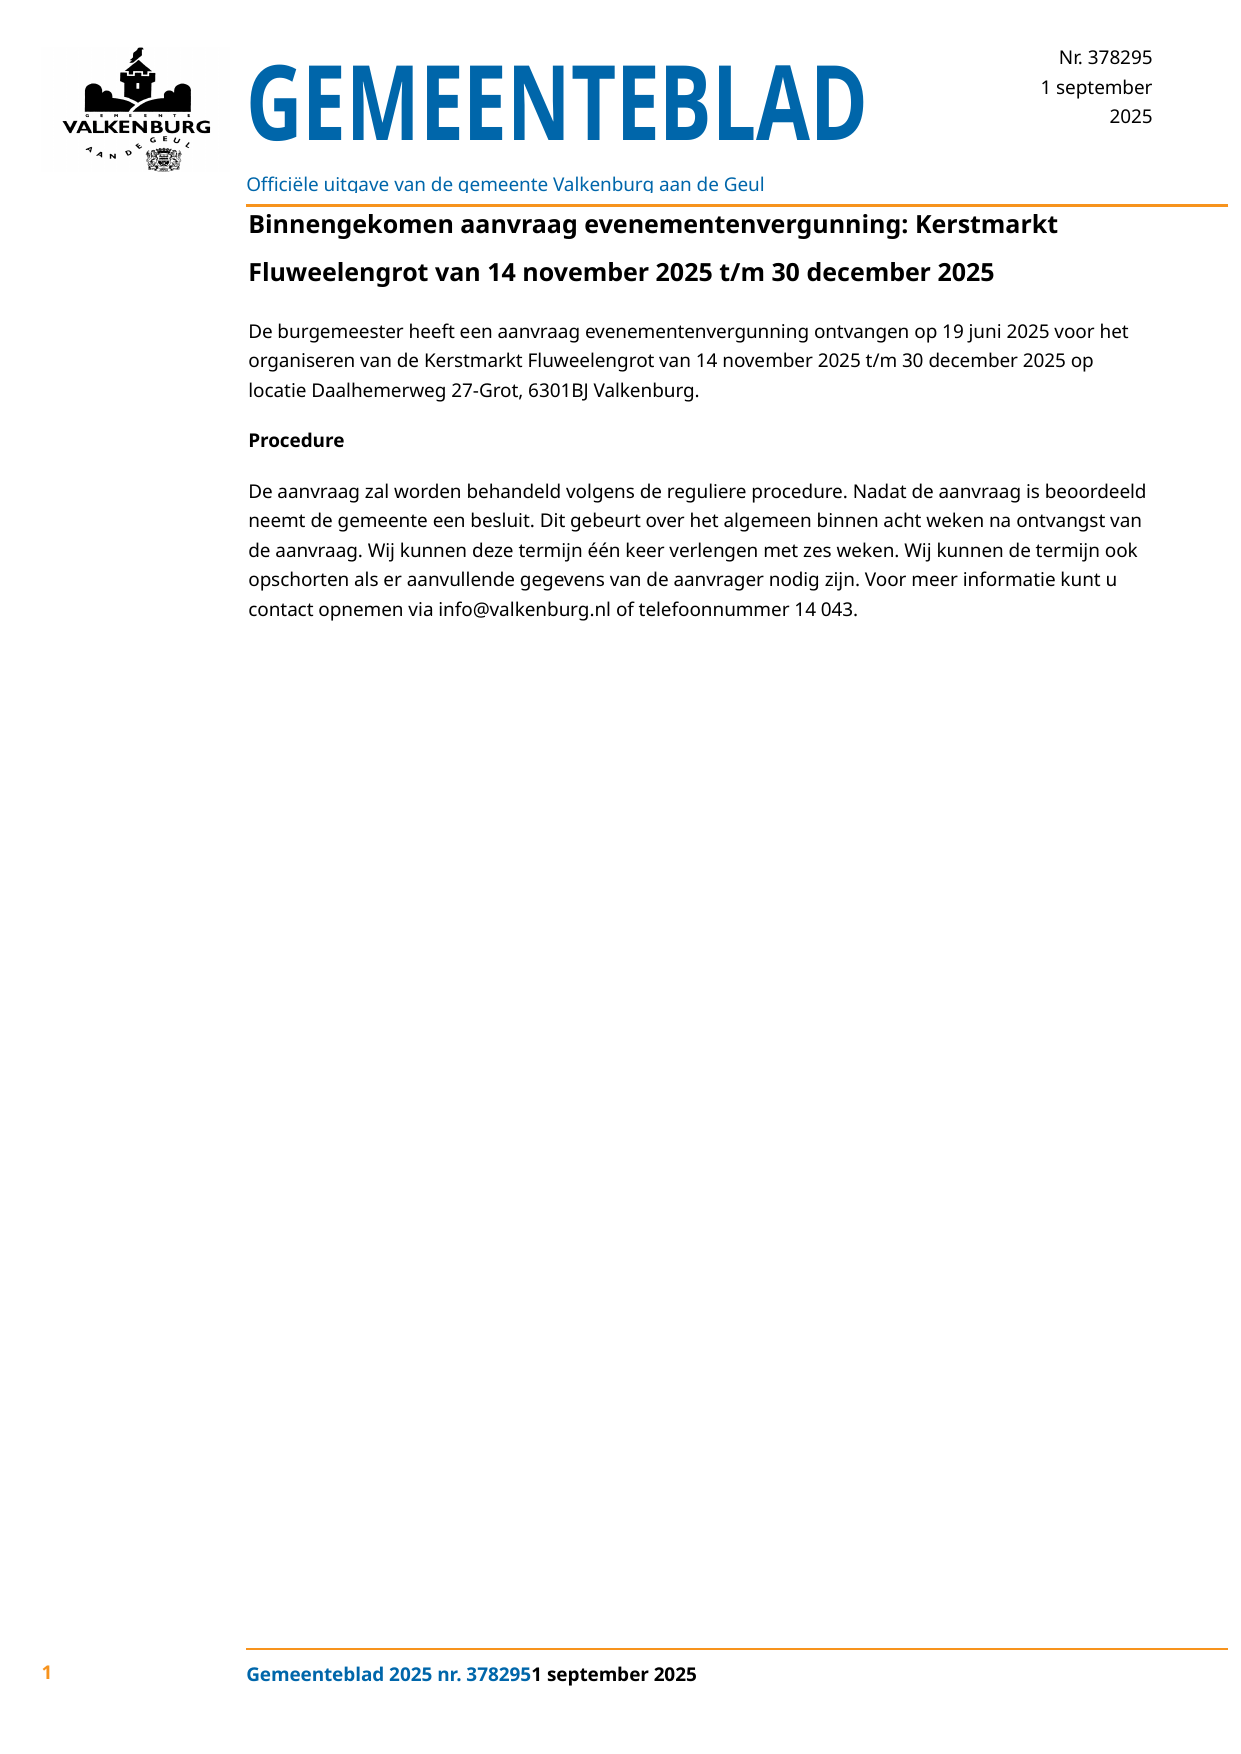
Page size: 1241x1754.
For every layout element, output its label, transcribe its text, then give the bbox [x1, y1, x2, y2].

picture [41, 47, 231, 172]
text Binnengekomen aanvraag evenementenvergunning: Kerstmarkt Fluweelengrot van 14 november 2025 t/m 30 december 2025 [248, 207, 1152, 288]
text De burgemeester heeft een aanvraag evenementenvergunning ontvangen op 19 juni 2025 voor het organiseren van de Kerstmarkt Fluweelengrot van 14 november 2025 t/m 30 december 2025 op locatie Daalhemerweg 27-Grot, 6301BJ Valkenburg. [248, 318, 1152, 403]
text Procedure [248, 427, 1152, 453]
text De aanvraag zal worden behandeld volgens de reguliere procedure. Nadat de aanvraag is beoordeeld neemt de gemeente een besluit. Dit gebeurt over het algemeen binnen acht weken na ontvangst van de aanvraag. Wij kunnen deze termijn één keer verlengen met zes weken. Wij kunnen de termijn ook opschorten als er aanvullende gegevens van de aanvrager nodig zijn. Voor meer informatie kunt u contact opnemen via info@valkenburg.nl of telefoonnummer 14 043. [248, 478, 1152, 622]
